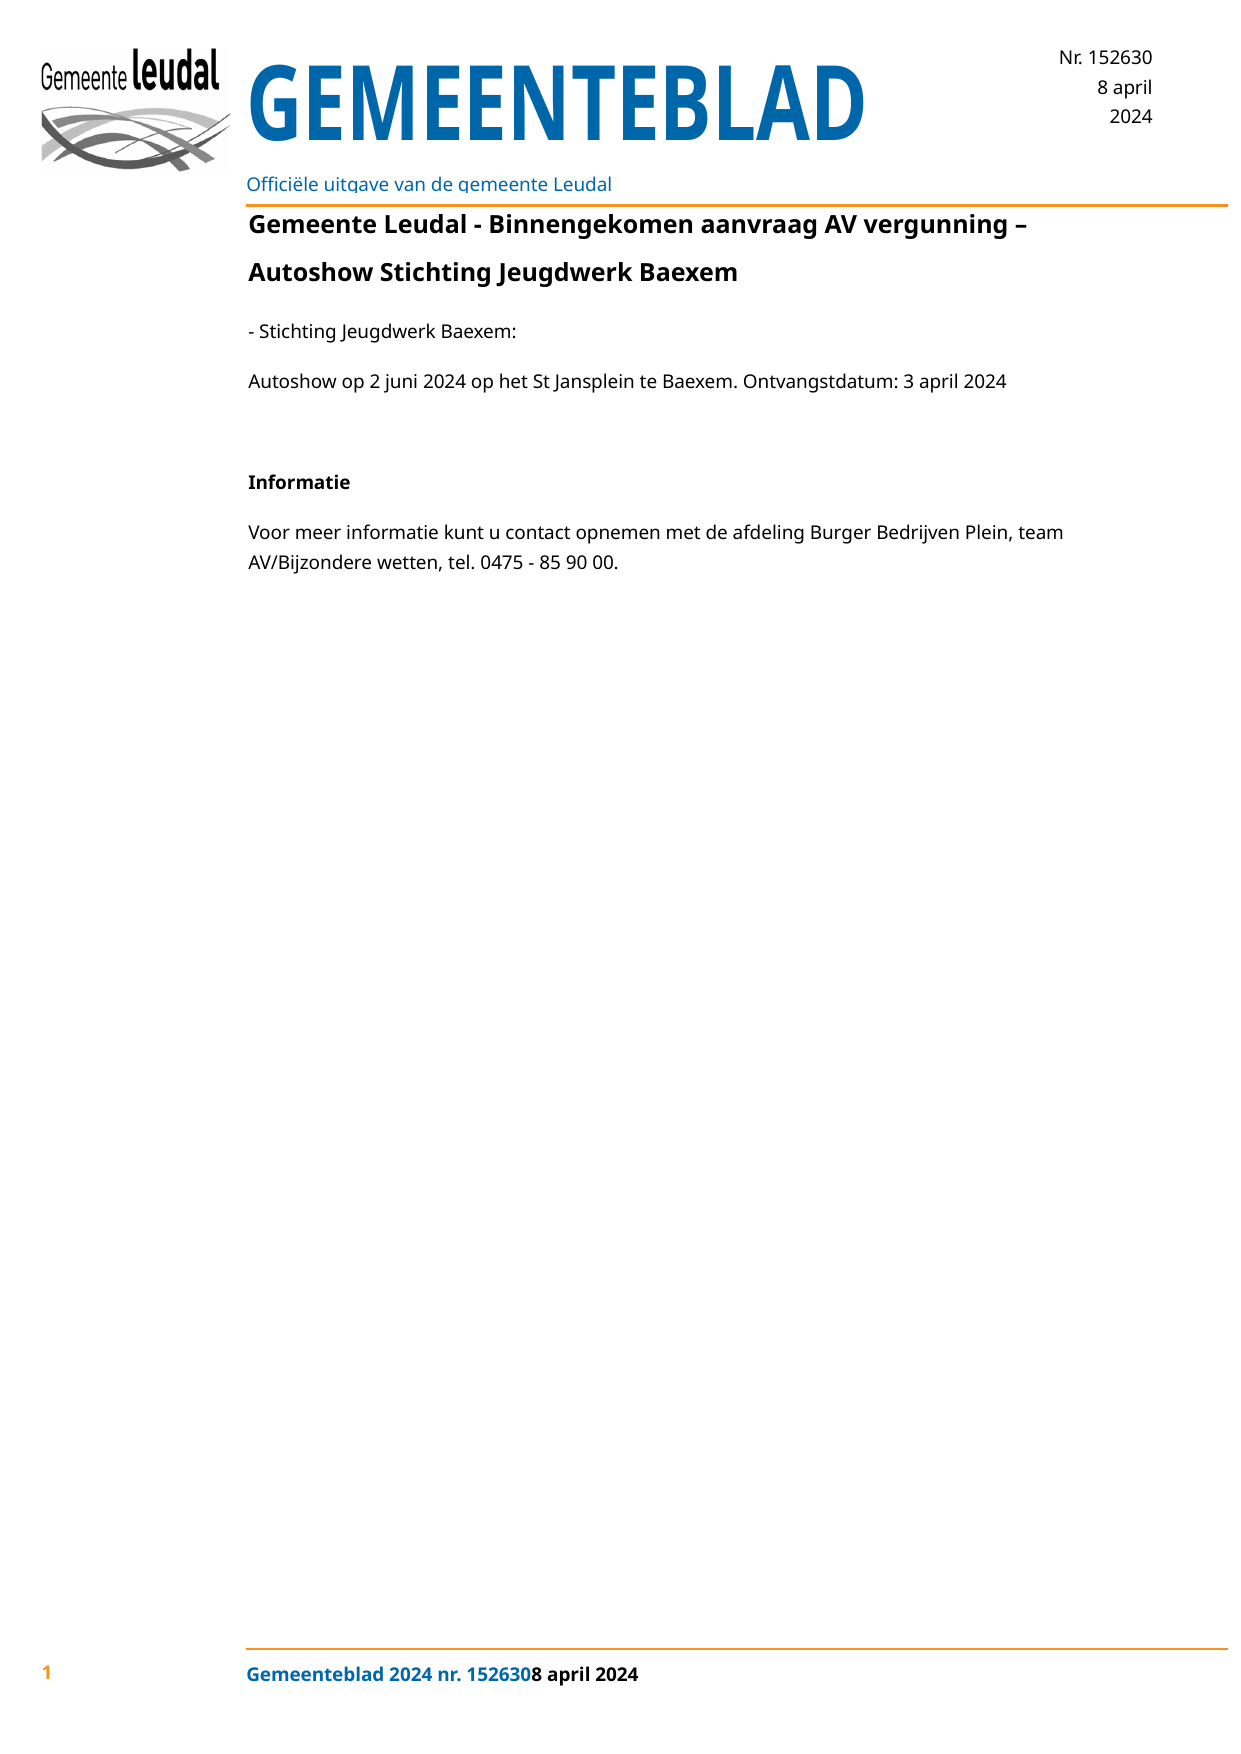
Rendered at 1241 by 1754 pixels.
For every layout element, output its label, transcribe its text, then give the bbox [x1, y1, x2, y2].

text - Stichting Jeugdwerk Baexem: [248, 318, 1152, 344]
text Autoshow op 2 juni 2024 op het St Jansplein te Baexem. Ontvangstdatum: 3 april 2024 [248, 368, 1152, 394]
text Voor meer informatie kunt u contact opnemen met de afdeling Burger Bedrijven Plein, team AV/Bijzondere wetten, tel. 0475 - 85 90 00. [248, 519, 1152, 575]
picture [41, 47, 231, 172]
text Gemeente Leudal - Binnengekomen aanvraag AV vergunning – Autoshow Stichting Jeugdwerk Baexem [248, 207, 1152, 288]
text Informatie [248, 469, 1152, 495]
